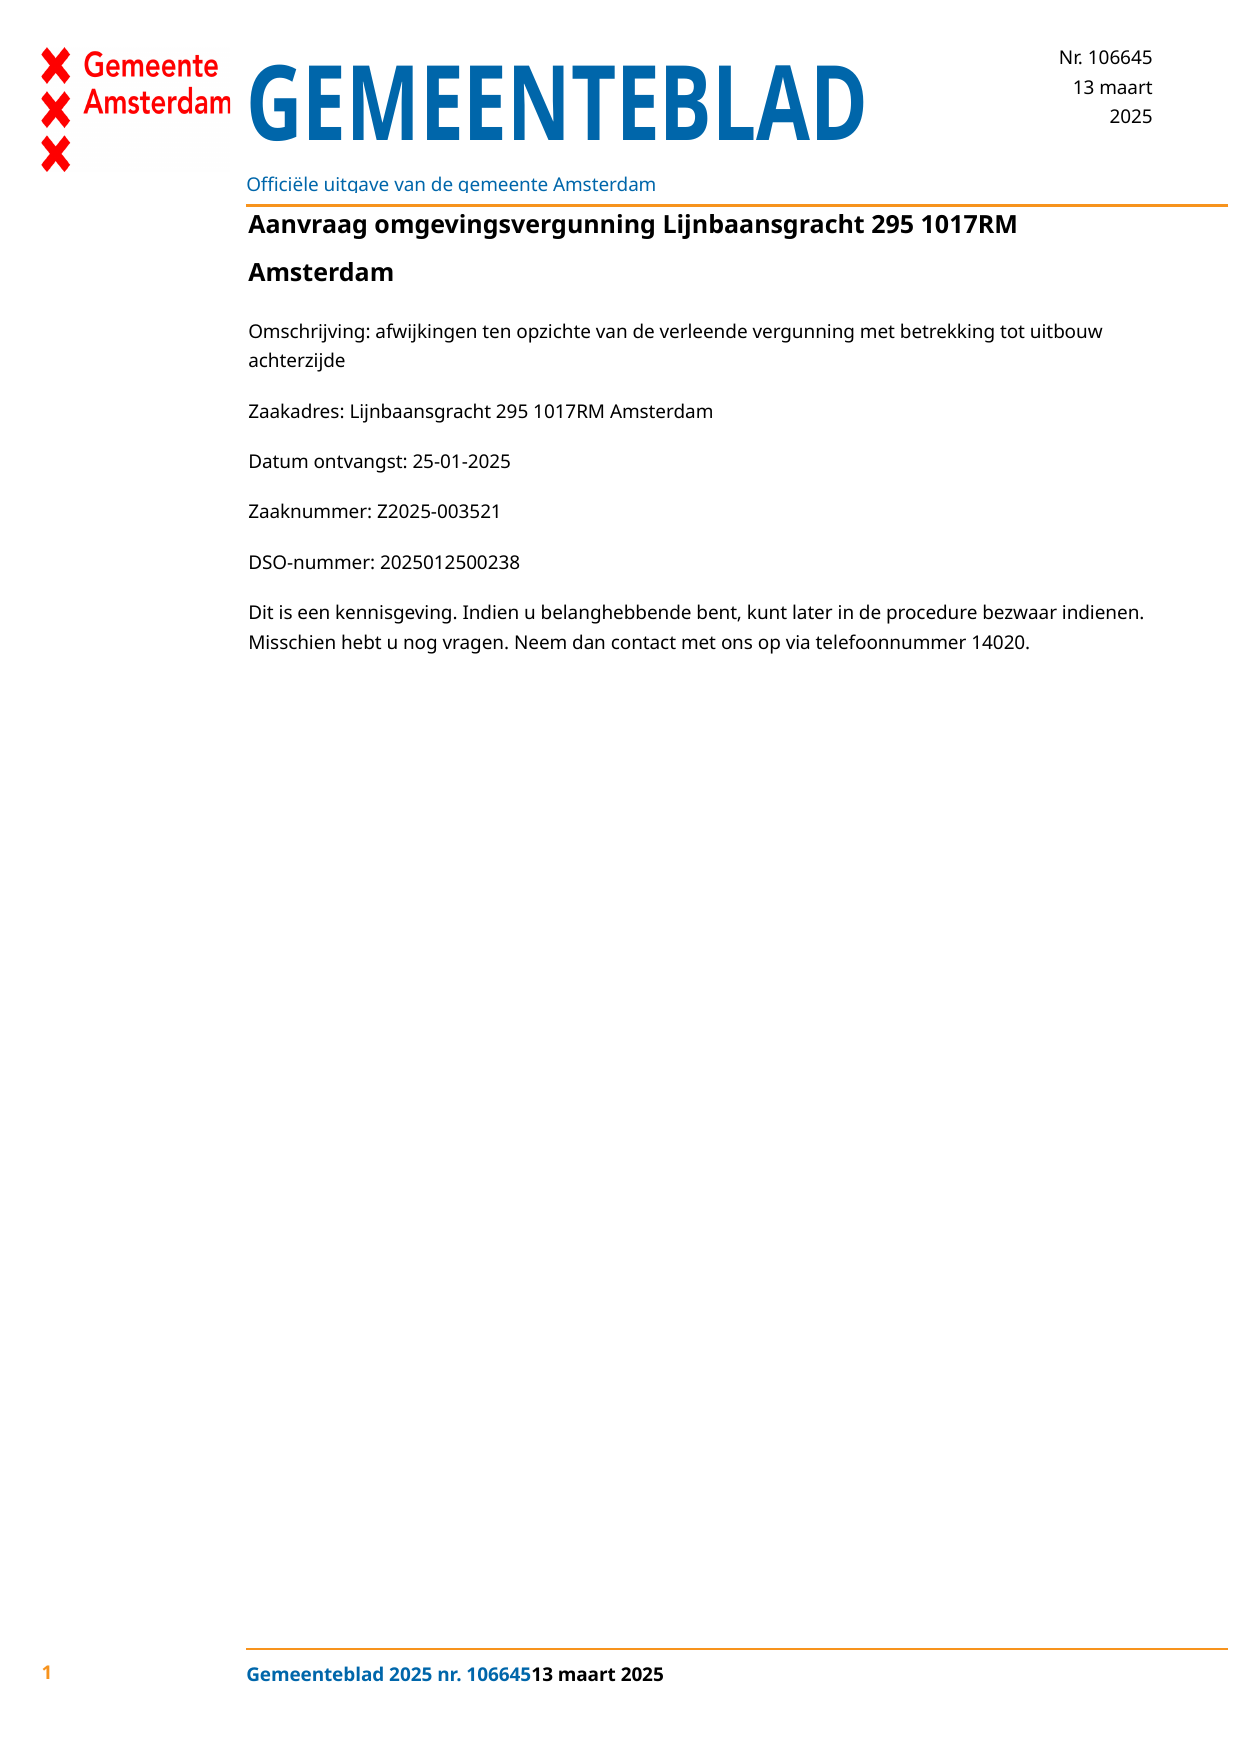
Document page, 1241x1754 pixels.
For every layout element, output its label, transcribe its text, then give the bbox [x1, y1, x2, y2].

picture [41, 47, 231, 172]
text Aanvraag omgevingsvergunning Lijnbaansgracht 295 1017RM Amsterdam [248, 207, 1152, 288]
text DSO-nummer: 2025012500238 [248, 549, 1152, 575]
text Datum ontvangst: 25-01-2025 [248, 448, 1152, 474]
text Zaakadres: Lijnbaansgracht 295 1017RM Amsterdam [248, 398, 1152, 424]
text Zaaknummer: Z2025-003521 [248, 499, 1152, 524]
text Dit is een kennisgeving. Indien u belanghebbende bent, kunt later in de procedure bezwaar indienen. Misschien hebt u nog vragen. Neem dan contact met ons op via telefoonnummer 14020. [248, 599, 1152, 655]
text Omschrijving: afwijkingen ten opzichte van de verleende vergunning met betrekking tot uitbouw achterzijde [248, 318, 1152, 373]
